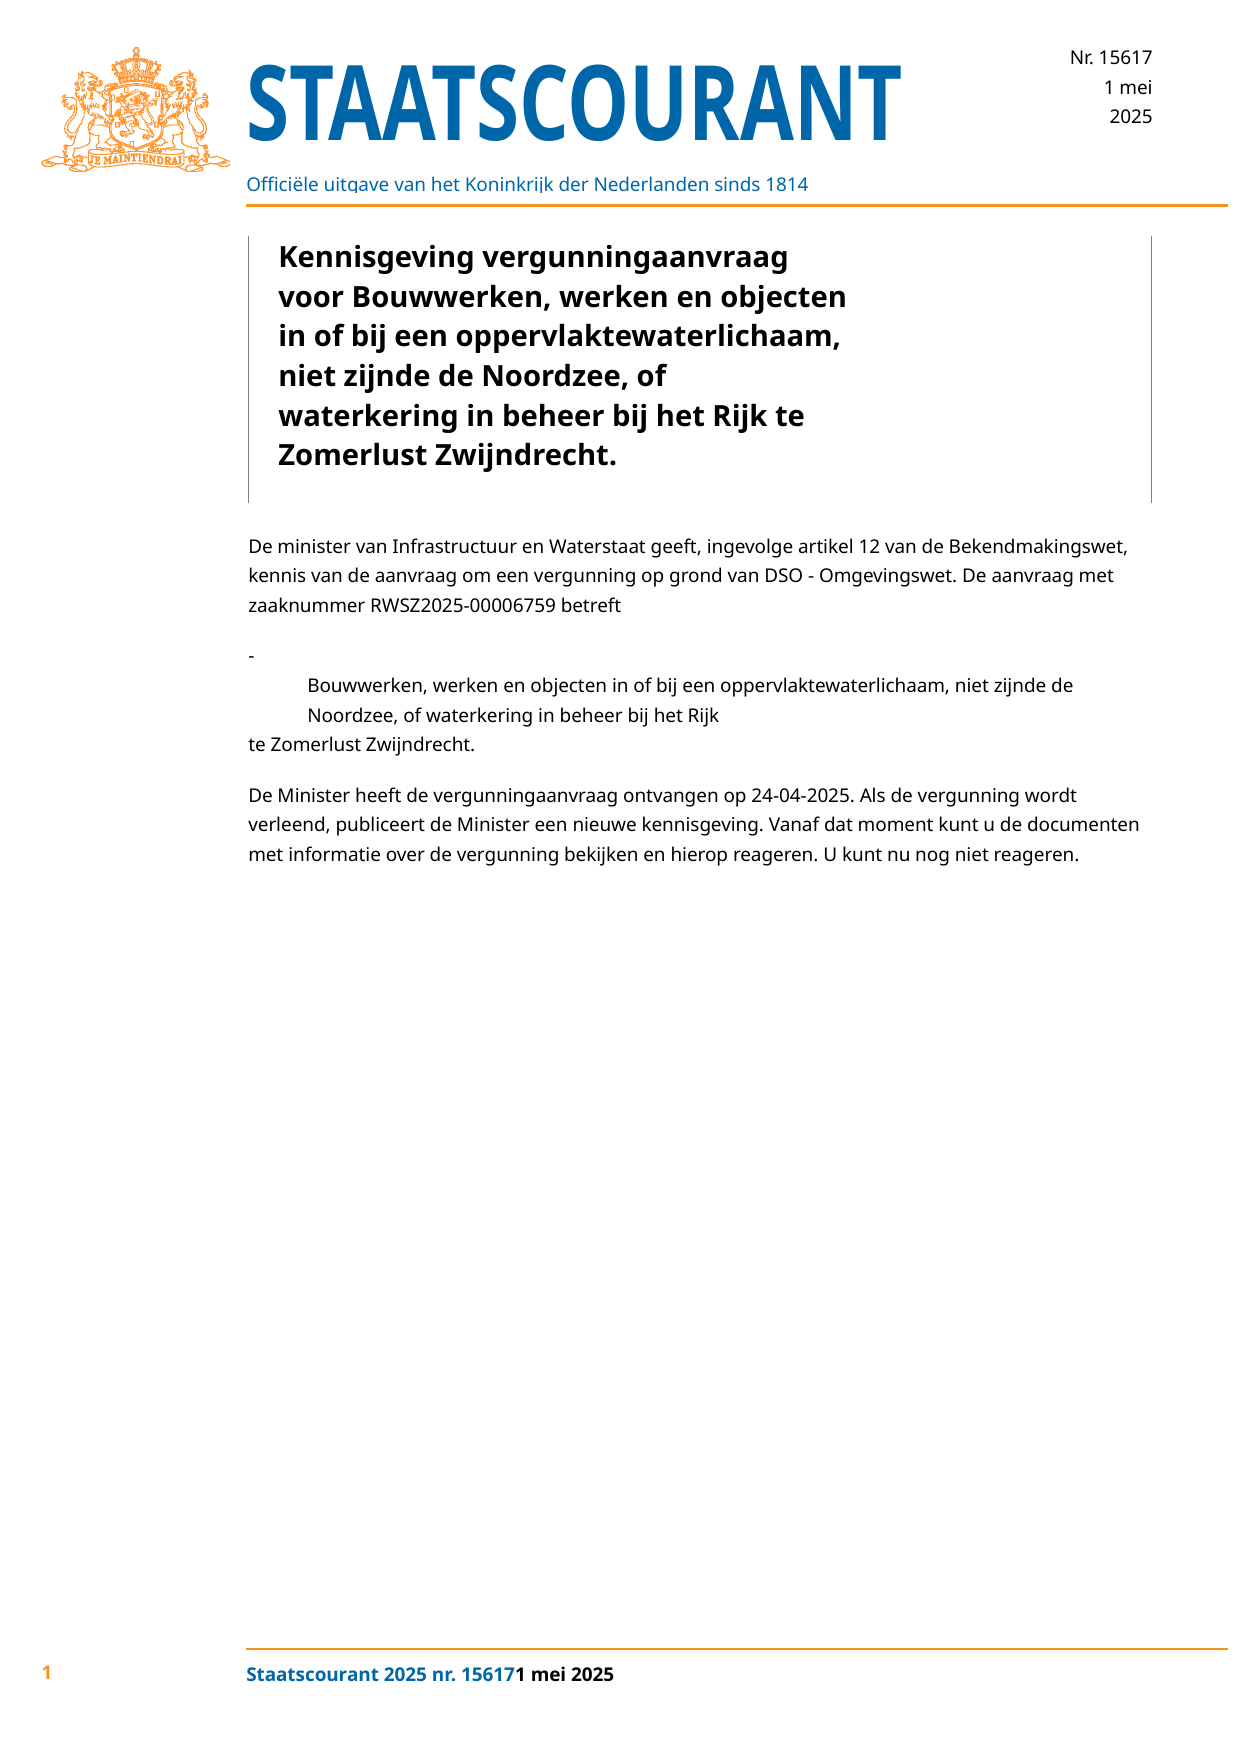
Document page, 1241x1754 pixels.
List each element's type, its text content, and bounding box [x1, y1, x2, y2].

picture [912, 236, 1090, 414]
text De Minister heeft de vergunningaanvraag ontvangen op 24-04-2025. Als de vergunning wordt verleend, publiceert de Minister een nieuwe kennisgeving. Vanaf dat moment kunt u de documenten met informatie over de vergunning bekijken en hierop reageren. U kunt nu nog niet reageren. [248, 782, 1152, 867]
table_header [850, 414, 1151, 503]
list Bouwwerken, werken en objecten in of bij een oppervlaktewaterlichaam, niet zijnde de Noordzee, of waterkering in beheer bij het Rijk [248, 672, 1152, 727]
picture [41, 47, 231, 172]
text te Zomerlust Zwijndrecht. [248, 731, 1152, 757]
table_header [850, 236, 912, 413]
table_header Kennisgeving vergunningaanvraag voor Bouwwerken, werken en objecten in of bij een oppervlaktewaterlichaam, niet zijnde de Noordzee, of waterkering in beheer bij het Rijk te Zomerlust Zwijndrecht. [249, 236, 850, 503]
table_header [1090, 236, 1151, 413]
text De minister van Infrastructuur en Waterstaat geeft, ingevolge artikel 12 van de Bekendmakingswet, kennis van de aanvraag om een vergunning op grond van DSO - Omgevingswet. De aanvraag met zaaknummer RWSZ2025-00006759 betreft [248, 533, 1152, 618]
